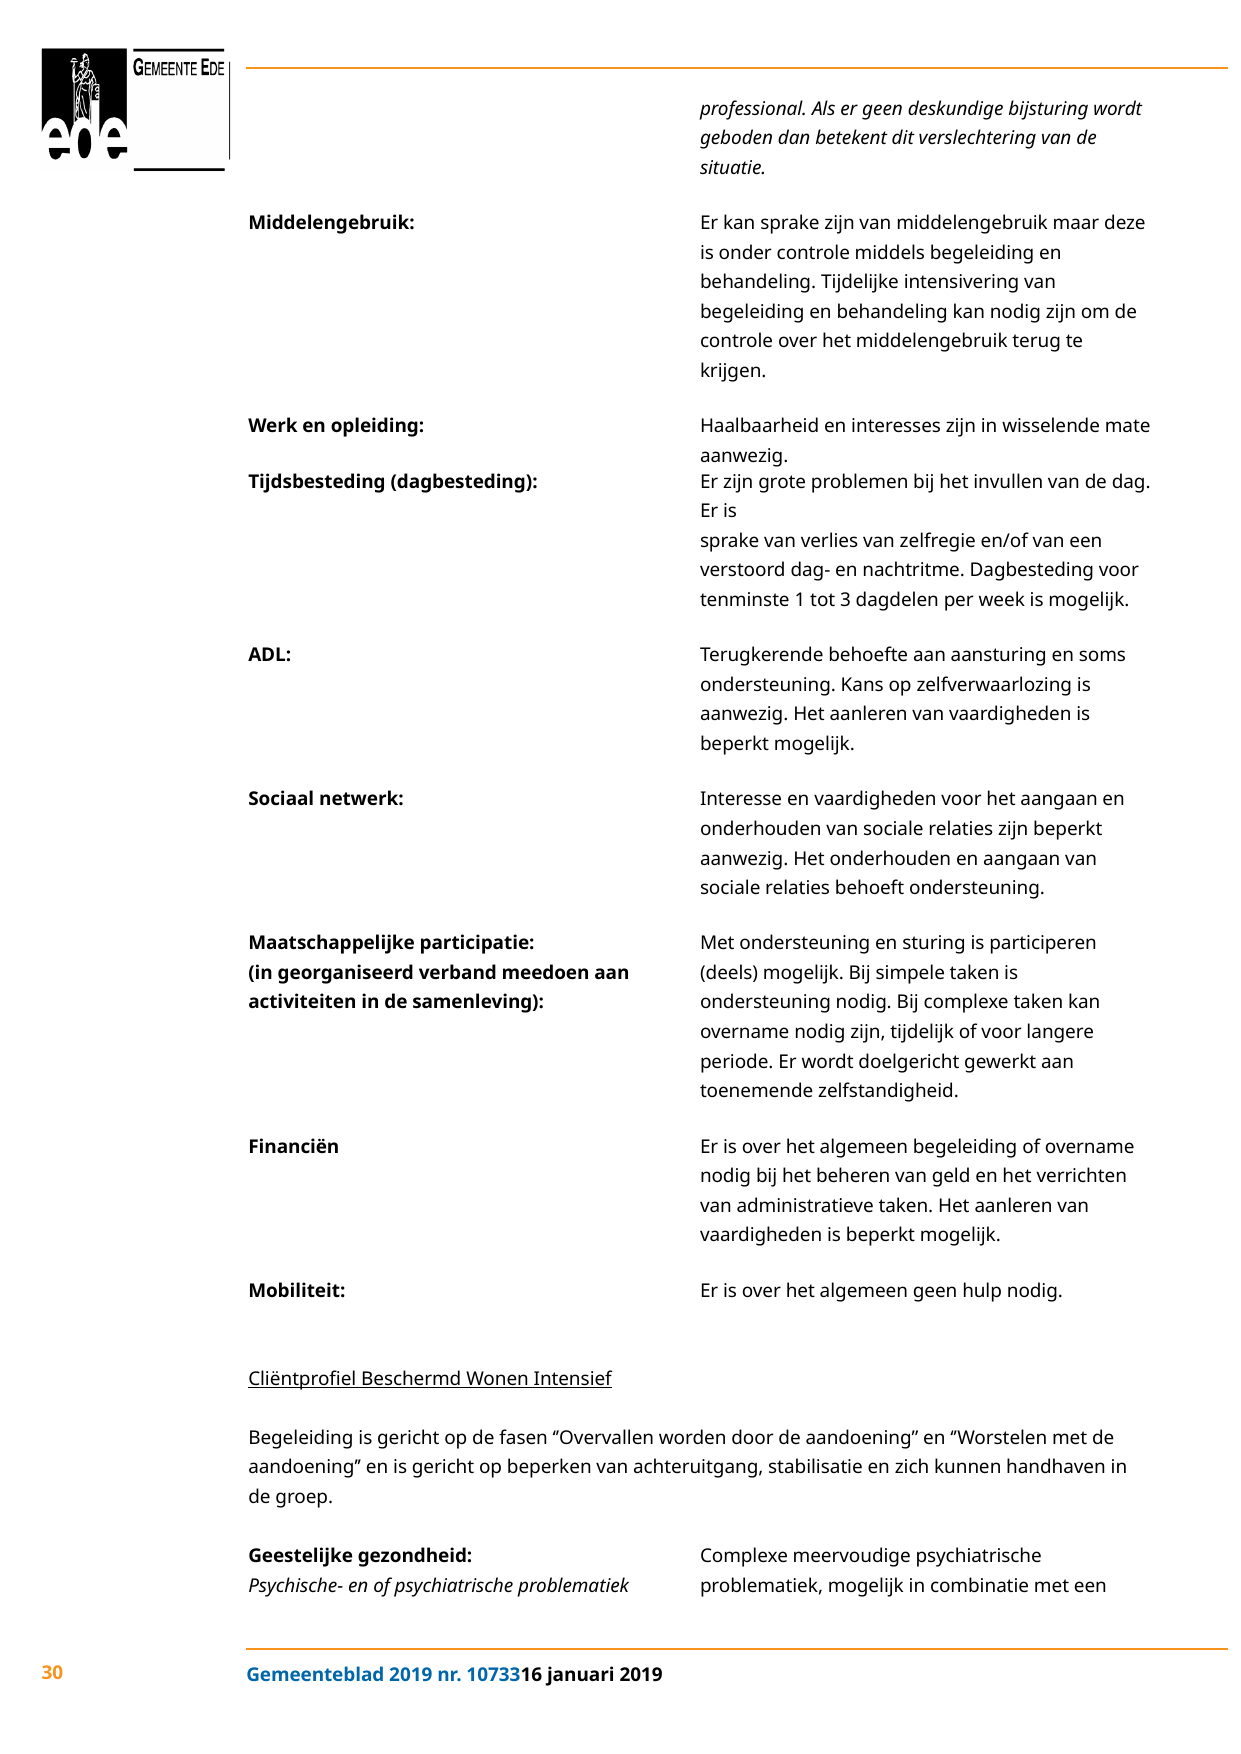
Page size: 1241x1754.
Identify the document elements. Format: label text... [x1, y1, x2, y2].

table_cell ADL: [248, 641, 700, 786]
table_cell Tijdsbesteding (dagbesteding): [248, 468, 700, 641]
table_cell Werk en opleiding: [248, 413, 700, 468]
text Cliëntprofiel Beschermd Wonen Intensief [248, 1365, 1152, 1391]
table_cell Mobiliteit: [248, 1277, 700, 1332]
table_header Geestelijke gezondheid: Psychische- en of psychiatrische problematiek [248, 1543, 700, 1598]
table_cell Financiën [248, 1133, 700, 1277]
table_cell Met ondersteuning en sturing is participeren (deels) mogelijk. Bij simpele taken is ondersteuning nodig. Bij complexe taken kan overname nodig zijn, tijdelijk of voor langere periode. Er wordt doelgericht gewerkt aan toenemende zelfstandigheid. [700, 930, 1152, 1133]
table_cell Interesse en vaardigheden voor het aangaan en onderhouden van sociale relaties zijn beperkt aanwezig. Het onderhouden en aangaan van sociale relaties behoeft ondersteuning. [700, 786, 1152, 929]
table_header Complexe meervoudige psychiatrische problematiek, mogelijk in combinatie met een [700, 1543, 1152, 1598]
text Begeleiding is gericht op de fasen ‘’Overvallen worden door de aandoening’’ en ‘’Worstelen met de aandoening’’ en is gericht op beperken van achteruitgang, stabilisatie en zich kunnen handhaven in de groep. [248, 1424, 1152, 1509]
table_cell Haalbaarheid en interesses zijn in wisselende mate aanwezig. [700, 413, 1152, 468]
table_cell Maatschappelijke participatie: (in georganiseerd verband meedoen aan activiteiten in de samenleving): [248, 930, 700, 1133]
table_cell [248, 95, 700, 209]
table_cell Sociaal netwerk: [248, 786, 700, 929]
table_cell Er is over het algemeen begeleiding of overname nodig bij het beheren van geld en het verrichten van administratieve taken. Het aanleren van vaardigheden is beperkt mogelijk. [700, 1133, 1152, 1277]
table_cell Terugkerende behoefte aan aansturing en soms ondersteuning. Kans op zelfverwaarlozing is aanwezig. Het aanleren van vaardigheden is beperkt mogelijk. [700, 641, 1152, 786]
table_cell Middelengebruik: [248, 209, 700, 412]
picture [41, 47, 231, 172]
table_cell Er is over het algemeen geen hulp nodig. [700, 1277, 1152, 1332]
table_cell Er zijn grote problemen bij het invullen van de dag. Er is sprake van verlies van zelfregie en/of van een verstoord dag- en nachtritme. Dagbesteding voor tenminste 1 tot 3 dagdelen per week is mogelijk. [700, 468, 1152, 641]
table_cell professional. Als er geen deskundige bijsturing wordt geboden dan betekent dit verslechtering van de situatie. [700, 95, 1152, 209]
table_cell Er kan sprake zijn van middelengebruik maar deze is onder controle middels begeleiding en behandeling. Tijdelijke intensivering van begeleiding en behandeling kan nodig zijn om de controle over het middelengebruik terug te krijgen. [700, 209, 1152, 412]
